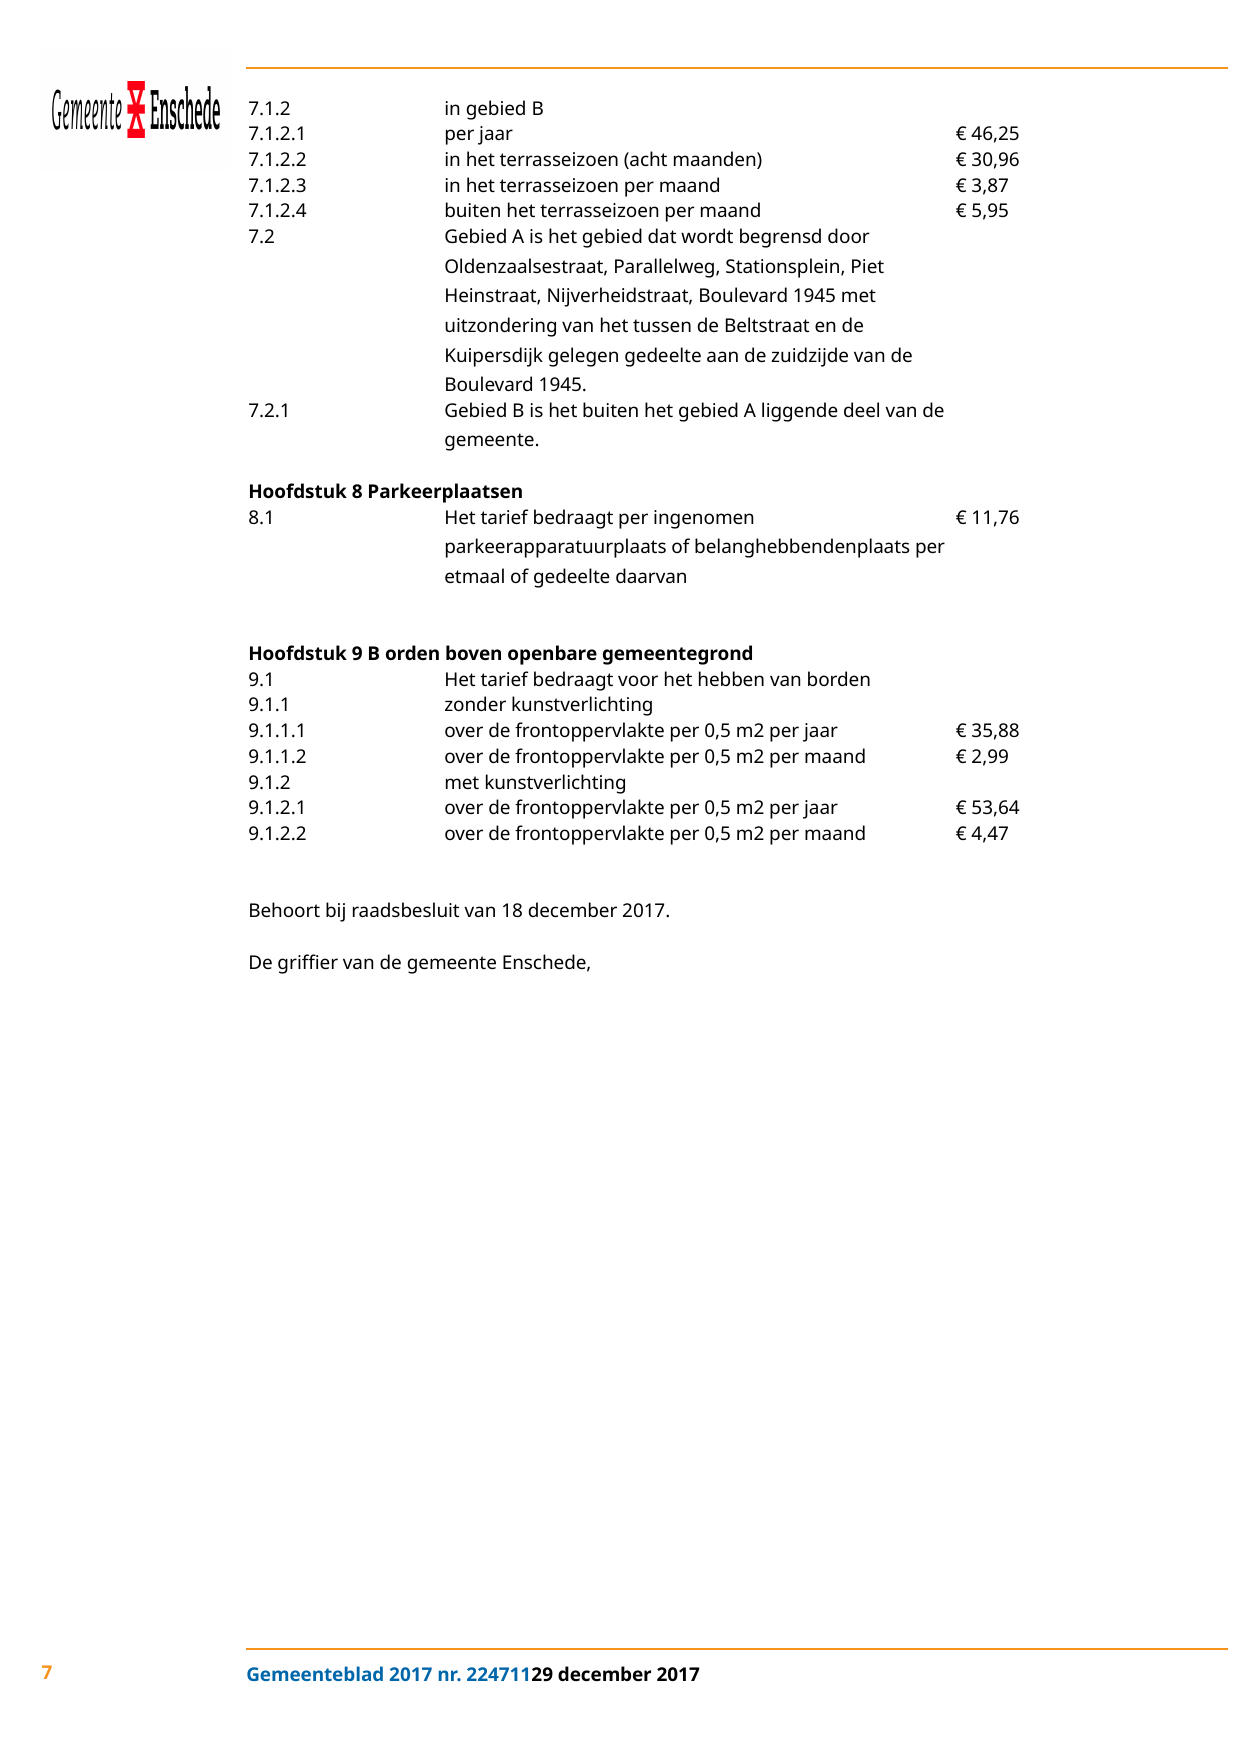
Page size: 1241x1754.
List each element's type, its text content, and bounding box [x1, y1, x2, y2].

table_cell 9.1 [248, 666, 444, 692]
table_cell Gebied B is het buiten het gebied A liggende deel van de gemeente. [444, 397, 956, 452]
table_cell € 4,47 [956, 820, 1152, 846]
table_cell 9.1.2 [248, 769, 444, 794]
table_cell 7.1.2 [248, 95, 444, 121]
table_cell [444, 846, 956, 872]
table_cell [956, 589, 1152, 614]
table_cell Hoofdstuk 9 B orden boven openbare gemeentegrond [248, 640, 956, 666]
table_cell over de frontoppervlakte per 0,5 m2 per maand [444, 743, 956, 769]
table_cell [956, 95, 1152, 121]
table_cell € 11,76 [956, 504, 1152, 589]
table_cell over de frontoppervlakte per 0,5 m2 per jaar [444, 718, 956, 743]
table_cell [956, 224, 1152, 397]
table_cell [248, 589, 444, 614]
table_cell [248, 872, 444, 897]
table_cell met kunstverlichting [444, 769, 956, 794]
table_cell [956, 898, 1152, 923]
table_cell Het tarief bedraagt voor het hebben van borden [444, 666, 956, 692]
table_cell 7.1.2.1 [248, 121, 444, 146]
table_cell 7.2.1 [248, 397, 444, 452]
table_cell [444, 453, 956, 478]
table_cell 8.1 [248, 504, 444, 589]
table_cell Het tarief bedraagt per ingenomen parkeerapparatuurplaats of belanghebbendenplaats per etmaal of gedeelte daarvan [444, 504, 956, 589]
table_cell € 35,88 [956, 718, 1152, 743]
table_cell over de frontoppervlakte per 0,5 m2 per jaar [444, 795, 956, 820]
table_cell € 53,64 [956, 795, 1152, 820]
table_cell € 30,96 [956, 146, 1152, 172]
table_cell [444, 589, 956, 614]
table_cell 9.1.1 [248, 692, 444, 717]
table_cell [956, 872, 1152, 897]
table_cell [956, 453, 1152, 478]
table_cell in gebied B [444, 95, 956, 121]
table_cell [444, 615, 956, 640]
table_cell 7.2 [248, 224, 444, 397]
table_cell Behoort bij raadsbesluit van 18 december 2017. [248, 898, 956, 923]
table_cell 7.1.2.4 [248, 198, 444, 223]
table_cell 9.1.1.1 [248, 718, 444, 743]
table_cell [956, 615, 1152, 640]
table_cell [956, 666, 1152, 692]
table_cell [248, 846, 444, 872]
table_cell [956, 846, 1152, 872]
table_cell Hoofdstuk 8 Parkeerplaatsen [248, 478, 956, 504]
table_cell per jaar [444, 121, 956, 146]
table_cell 7.1.2.3 [248, 172, 444, 198]
table_cell [248, 923, 444, 949]
table_cell 7.1.2.2 [248, 146, 444, 172]
table_cell 9.1.2.2 [248, 820, 444, 846]
table_cell € 5,95 [956, 198, 1152, 223]
table_cell [248, 615, 444, 640]
table_cell zonder kunstverlichting [444, 692, 956, 717]
table_cell € 3,87 [956, 172, 1152, 198]
table_cell [248, 453, 444, 478]
table_cell € 2,99 [956, 743, 1152, 769]
picture [41, 47, 231, 172]
table_cell [956, 923, 1152, 949]
table_cell Gebied A is het gebied dat wordt begrensd door Oldenzaalsestraat, Parallelweg, Stationsplein, Piet Heinstraat, Nijverheidstraat, Boulevard 1945 met uitzondering van het tussen de Beltstraat en de Kuipersdijk gelegen gedeelte aan de zuidzijde van de Boulevard 1945. [444, 224, 956, 397]
table_cell [956, 769, 1152, 794]
table_cell [956, 949, 1152, 975]
table_cell [956, 640, 1152, 666]
table_cell 9.1.1.2 [248, 743, 444, 769]
table_cell € 46,25 [956, 121, 1152, 146]
table_cell [956, 692, 1152, 717]
table_cell [956, 478, 1152, 504]
table_cell 9.1.2.1 [248, 795, 444, 820]
table_cell buiten het terrasseizoen per maand [444, 198, 956, 223]
table_cell De griffier van de gemeente Enschede, [248, 949, 956, 975]
table_cell [956, 397, 1152, 452]
table_cell in het terrasseizoen per maand [444, 172, 956, 198]
table_cell [444, 872, 956, 897]
table_cell in het terrasseizoen (acht maanden) [444, 146, 956, 172]
table_cell [444, 923, 956, 949]
table_cell over de frontoppervlakte per 0,5 m2 per maand [444, 820, 956, 846]
